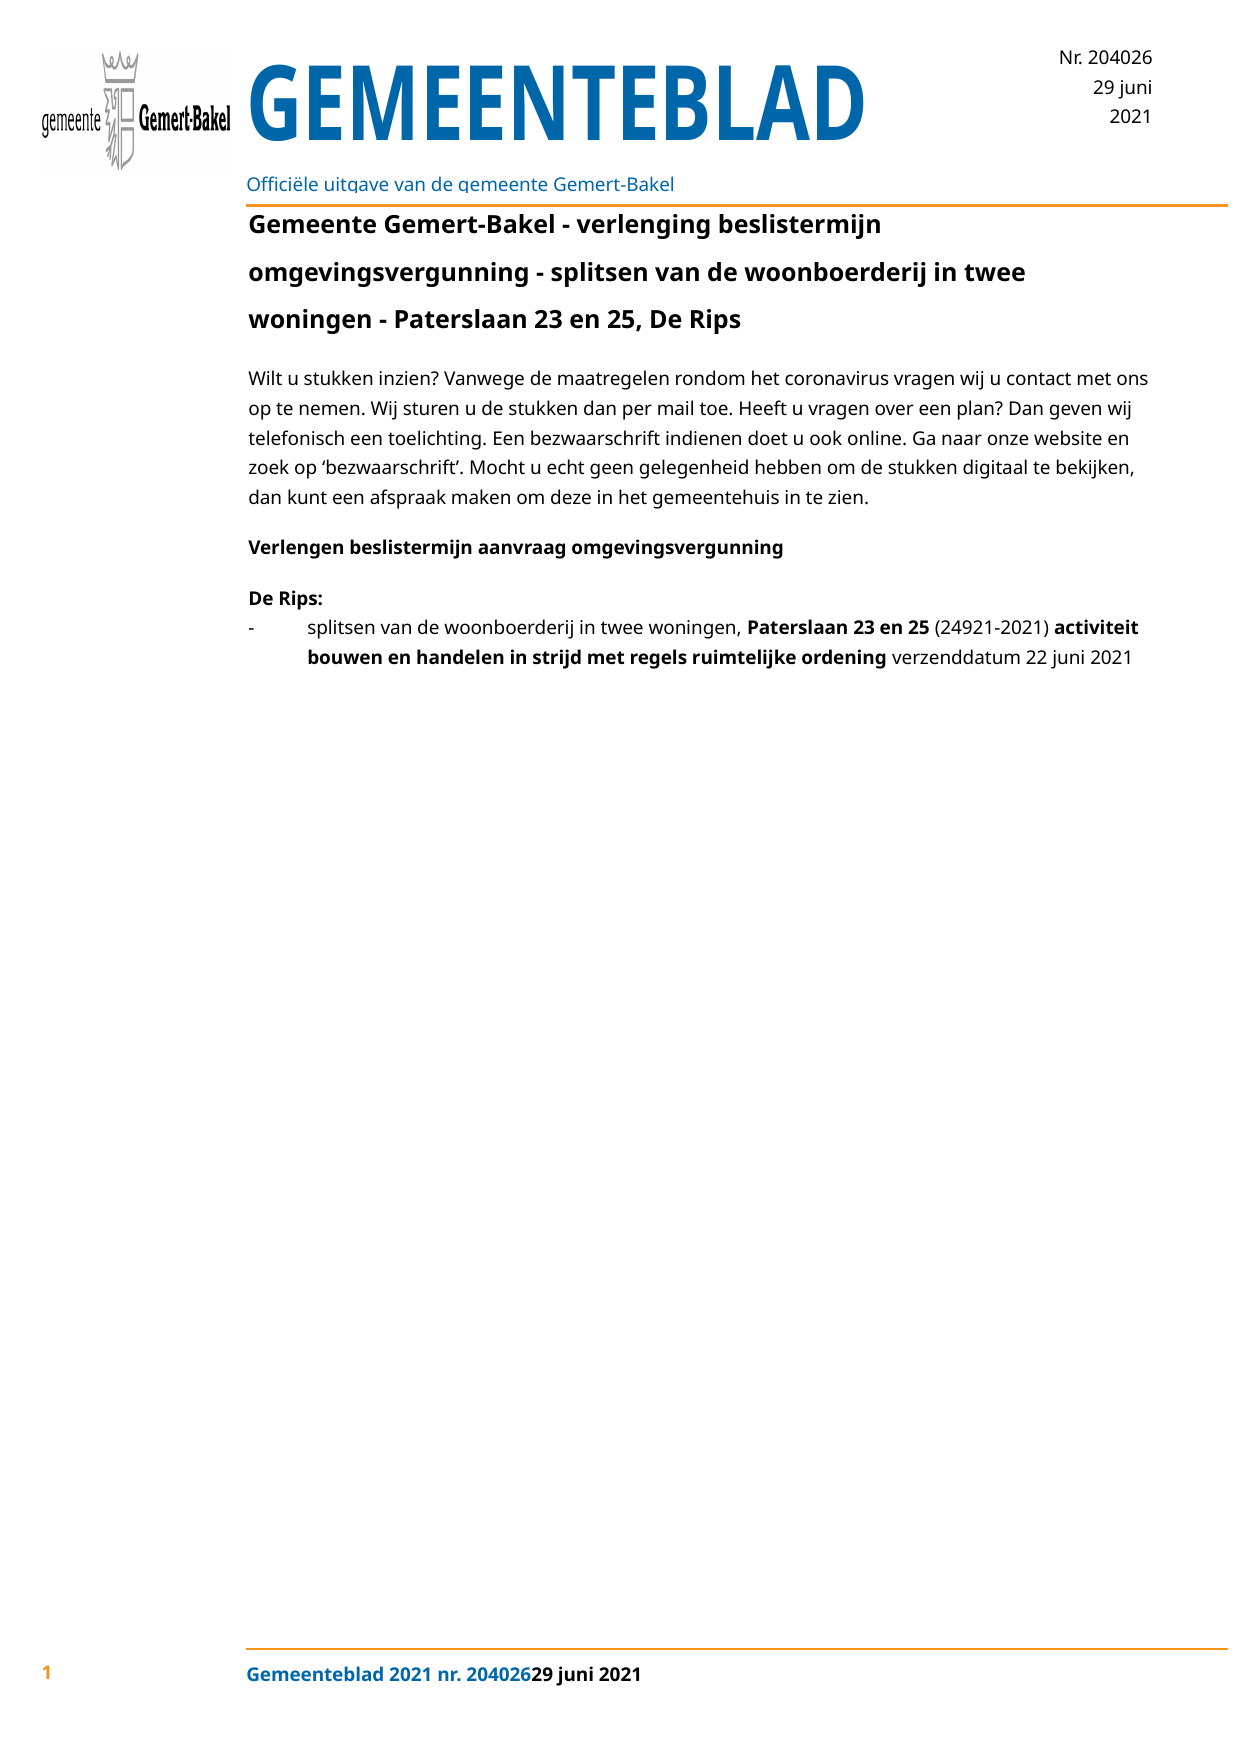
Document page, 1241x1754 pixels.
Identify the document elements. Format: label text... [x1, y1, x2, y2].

text De Rips: [248, 585, 1152, 610]
list splitsen van de woonboerderij in twee woningen, Paterslaan 23 en 25 (24921-2021) activiteit bouwen en handelen in strijd met regels ruimtelijke ordening verzenddatum 22 juni 2021 [248, 614, 1152, 669]
picture [41, 47, 231, 172]
text Wilt u stukken inzien? Vanwege de maatregelen rondom het coronavirus vragen wij u contact met ons op te nemen. Wij sturen u de stukken dan per mail toe. Heeft u vragen over een plan? Dan geven wij telefonisch een toelichting. Een bezwaarschrift indienen doet u ook online. Ga naar onze website en zoek op ‘bezwaarschrift’. Mocht u echt geen gelegenheid hebben om de stukken digitaal te bekijken, dan kunt een afspraak maken om deze in het gemeentehuis in te zien. [248, 366, 1152, 509]
text Verlengen beslistermijn aanvraag omgevingsvergunning [248, 534, 1152, 560]
text Gemeente Gemert-Bakel - verlenging beslistermijn omgevingsvergunning - splitsen van de woonboerderij in twee woningen - Paterslaan 23 en 25, De Rips [248, 207, 1152, 336]
